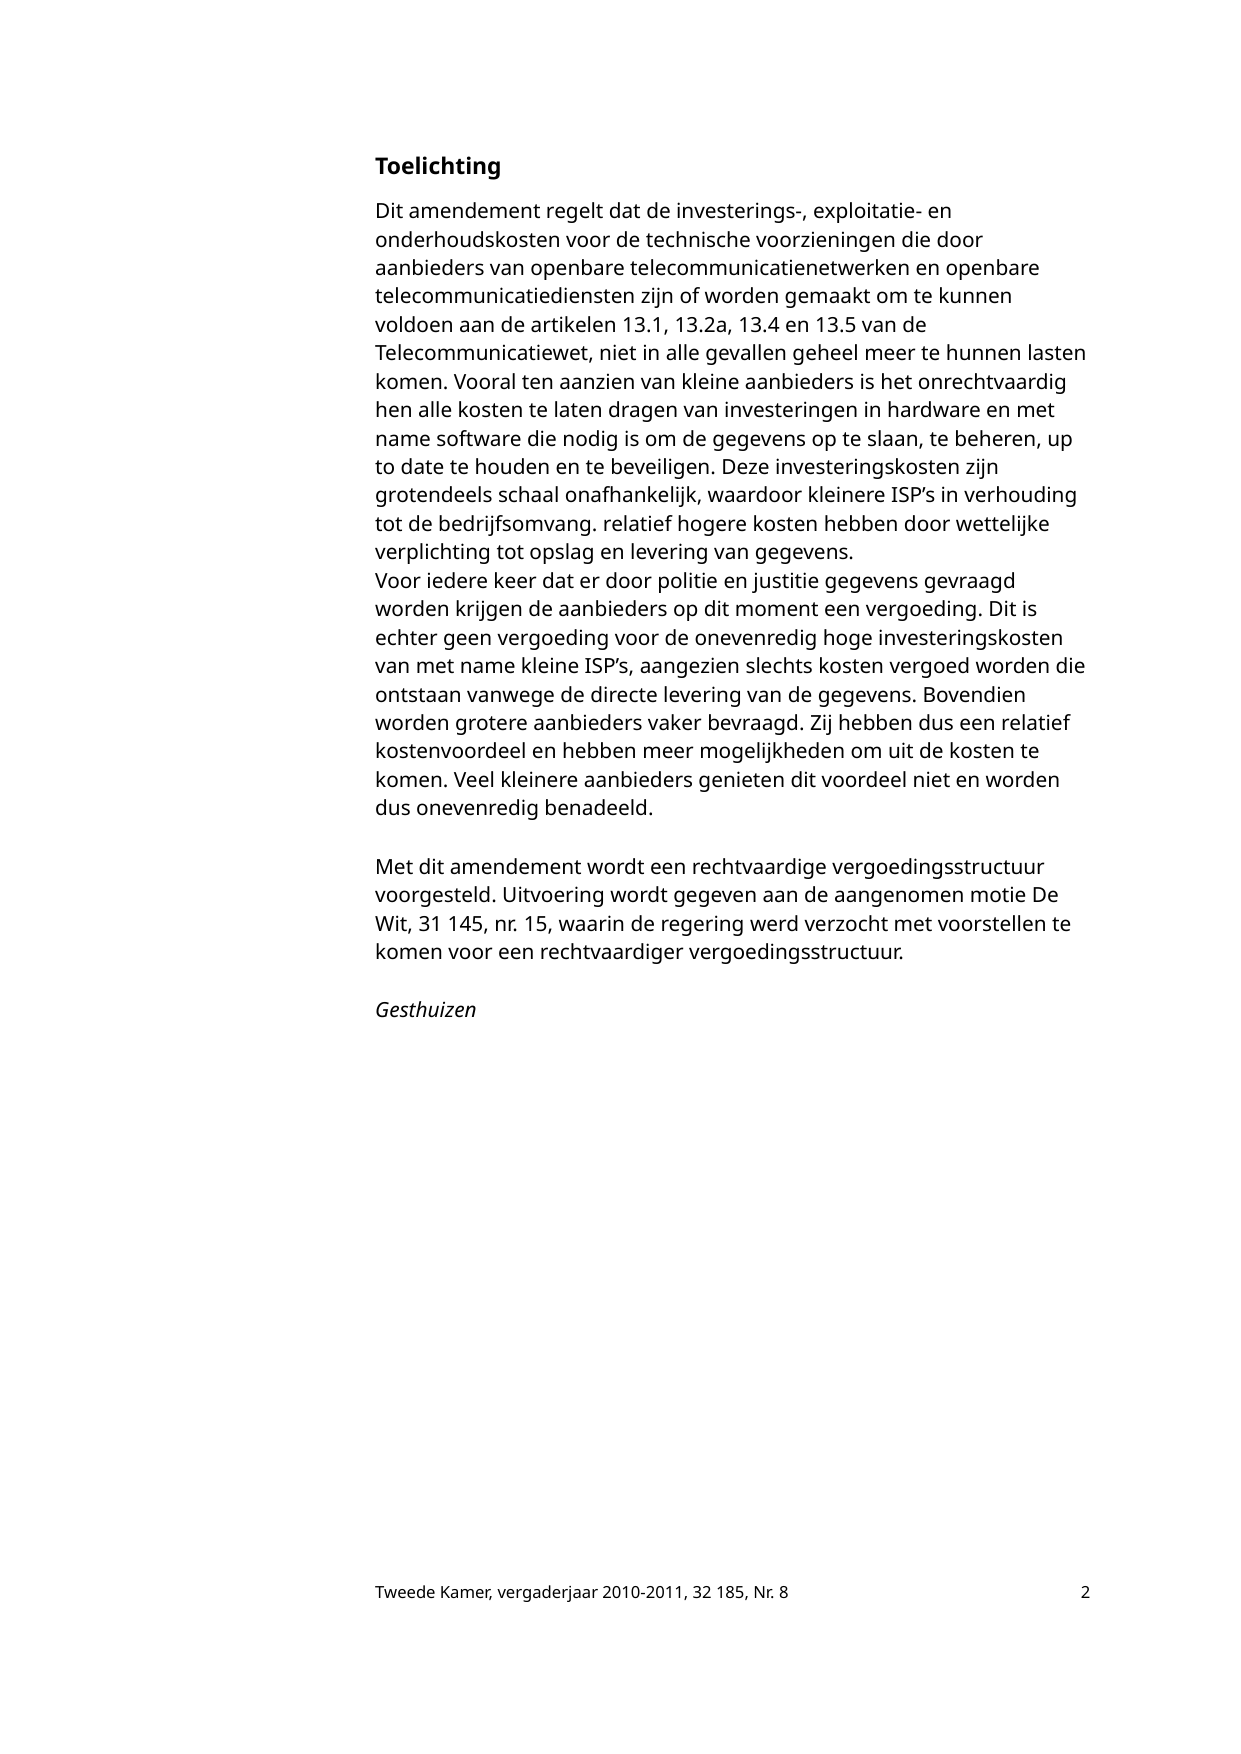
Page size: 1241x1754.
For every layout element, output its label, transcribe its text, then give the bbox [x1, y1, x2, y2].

text Dit amendement regelt dat de investerings-, exploitatie- en onderhoudskosten voor de technische voorzieningen die door aanbieders van openbare telecommunicatienetwerken en openbare telecommunicatiediensten zijn of worden gemaakt om te kunnen voldoen aan de artikelen 13.1, 13.2a, 13.4 en 13.5 van de Telecommunicatiewet, niet in alle gevallen geheel meer te hunnen lasten komen. Vooral ten aanzien van kleine aanbieders is het onrechtvaardig hen alle kosten te laten dragen van investeringen in hardware en met name software die nodig is om de gegevens op te slaan, te beheren, up to date te houden en te beveiligen. Deze investeringskosten zijn grotendeels schaal onafhankelijk, waardoor kleinere ISP’s in verhouding tot de bedrijfsomvang. relatief hogere kosten hebben door wettelijke verplichting tot opslag en levering van gegevens. [375, 196, 1090, 566]
subtitle Toelichting [375, 150, 1090, 181]
text Met dit amendement wordt een rechtvaardige vergoedingsstructuur voorgesteld. Uitvoering wordt gegeven aan de aangenomen motie De Wit, 31 145, nr. 15, waarin de regering werd verzocht met voorstellen te komen voor een rechtvaardiger vergoedingsstructuur. [375, 852, 1090, 966]
text Voor iedere keer dat er door politie en justitie gegevens gevraagd worden krijgen de aanbieders op dit moment een vergoeding. Dit is echter geen vergoeding voor de onevenredig hoge investeringskosten van met name kleine ISP’s, aangezien slechts kosten vergoed worden die ontstaan vanwege de directe levering van de gegevens. Bovendien worden grotere aanbieders vaker bevraagd. Zij hebben dus een relatief kostenvoordeel en hebben meer mogelijkheden om uit de kosten te komen. Veel kleinere aanbieders genieten dit voordeel niet en worden dus onevenredig benadeeld. [375, 566, 1090, 822]
text Gesthuizen [375, 996, 1090, 1024]
